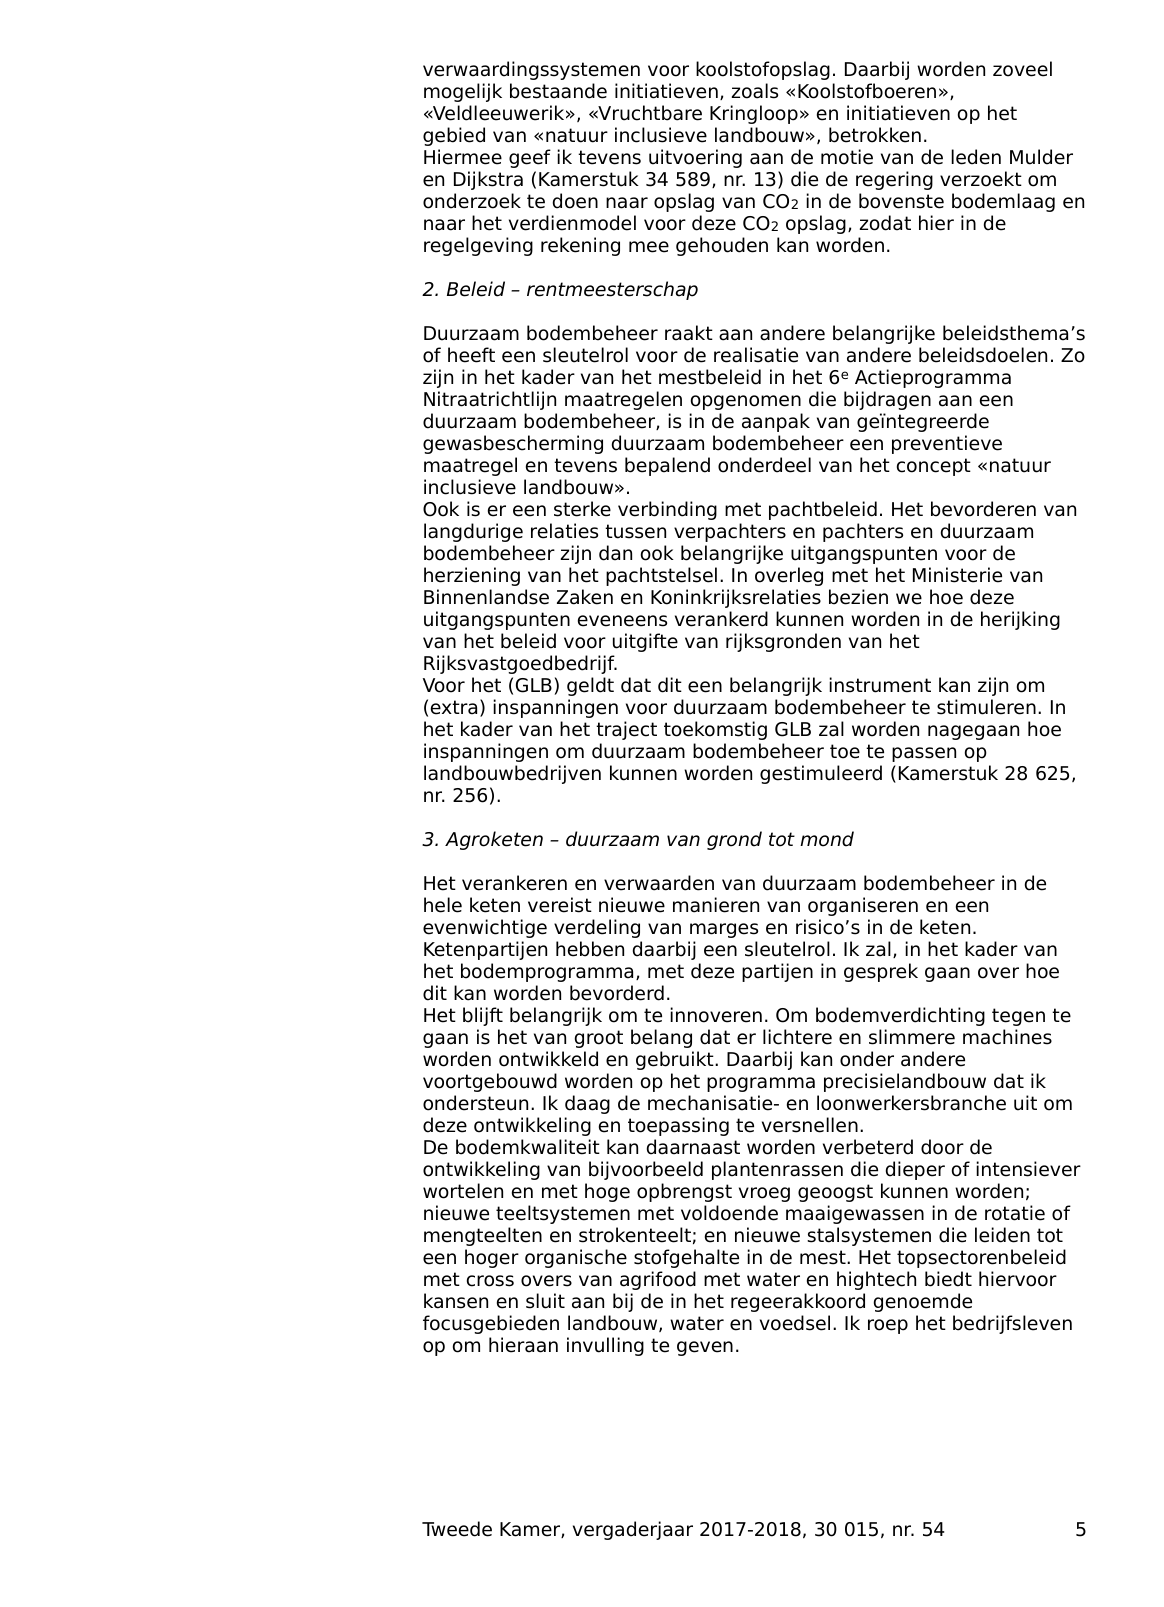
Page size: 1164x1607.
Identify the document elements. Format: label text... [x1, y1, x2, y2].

text Hiermee geef ik tevens uitvoering aan de motie van de leden Mulder en Dijkstra (Kamerstuk 34 589, nr. 13) die de regering verzoekt om onderzoek te doen naar opslag van CO2 in de bovenste bodemlaag en naar het verdienmodel voor deze CO2 opslag, zodat hier in de regelgeving rekening mee gehouden kan worden. [422, 147, 1087, 257]
text Ook is er een sterke verbinding met pachtbeleid. Het bevorderen van langdurige relaties tussen verpachters en pachters en duurzaam bodembeheer zijn dan ook belangrijke uitgangspunten voor de herziening van het pachtstelsel. In overleg met het Ministerie van Binnenlandse Zaken en Koninkrijksrelaties bezien we hoe deze uitgangspunten eveneens verankerd kunnen worden in de herijking van het beleid voor uitgifte van rijksgronden van het Rijksvastgoedbedrijf. [422, 499, 1087, 675]
subtitle 2. Beleid – rentmeesterschap [422, 279, 1087, 301]
text De bodemkwaliteit kan daarnaast worden verbeterd door de ontwikkeling van bijvoorbeeld plantenrassen die dieper of intensiever wortelen en met hoge opbrengst vroeg geoogst kunnen worden; nieuwe teeltsystemen met voldoende maaigewassen in de rotatie of mengteelten en strokenteelt; en nieuwe stalsystemen die leiden tot een hoger organische stofgehalte in de mest. Het topsectorenbeleid met cross overs van agrifood met water en hightech biedt hiervoor kansen en sluit aan bij de in het regeerakkoord genoemde focusgebieden landbouw, water en voedsel. Ik roep het bedrijfsleven op om hieraan invulling te geven. [422, 1137, 1087, 1357]
text verwaardingssystemen voor koolstofopslag. Daarbij worden zoveel mogelijk bestaande initiatieven, zoals «Koolstofboeren», «Veldleeuwerik», «Vruchtbare Kringloop» en initiatieven op het gebied van «natuur inclusieve landbouw», betrokken. [422, 59, 1087, 147]
subtitle 3. Agroketen – duurzaam van grond tot mond [422, 829, 1087, 851]
text Het verankeren en verwaarden van duurzaam bodembeheer in de hele keten vereist nieuwe manieren van organiseren en een evenwichtige verdeling van marges en risico’s in de keten. Ketenpartijen hebben daarbij een sleutelrol. Ik zal, in het kader van het bodemprogramma, met deze partijen in gesprek gaan over hoe dit kan worden bevorderd. [422, 873, 1087, 1005]
text Voor het (GLB) geldt dat dit een belangrijk instrument kan zijn om (extra) inspanningen voor duurzaam bodembeheer te stimuleren. In het kader van het traject toekomstig GLB zal worden nagegaan hoe inspanningen om duurzaam bodembeheer toe te passen op landbouwbedrijven kunnen worden gestimuleerd (Kamerstuk 28 625, nr. 256). [422, 675, 1087, 807]
text Duurzaam bodembeheer raakt aan andere belangrijke beleidsthema’s of heeft een sleutelrol voor de realisatie van andere beleidsdoelen. Zo zijn in het kader van het mestbeleid in het 6e Actieprogramma Nitraatrichtlijn maatregelen opgenomen die bijdragen aan een duurzaam bodembeheer, is in de aanpak van geïntegreerde gewasbescherming duurzaam bodembeheer een preventieve maatregel en tevens bepalend onderdeel van het concept «natuur inclusieve landbouw». [422, 323, 1087, 499]
text Het blijft belangrijk om te innoveren. Om bodemverdichting tegen te gaan is het van groot belang dat er lichtere en slimmere machines worden ontwikkeld en gebruikt. Daarbij kan onder andere voortgebouwd worden op het programma precisielandbouw dat ik ondersteun. Ik daag de mechanisatie- en loonwerkersbranche uit om deze ontwikkeling en toepassing te versnellen. [422, 1005, 1087, 1137]
